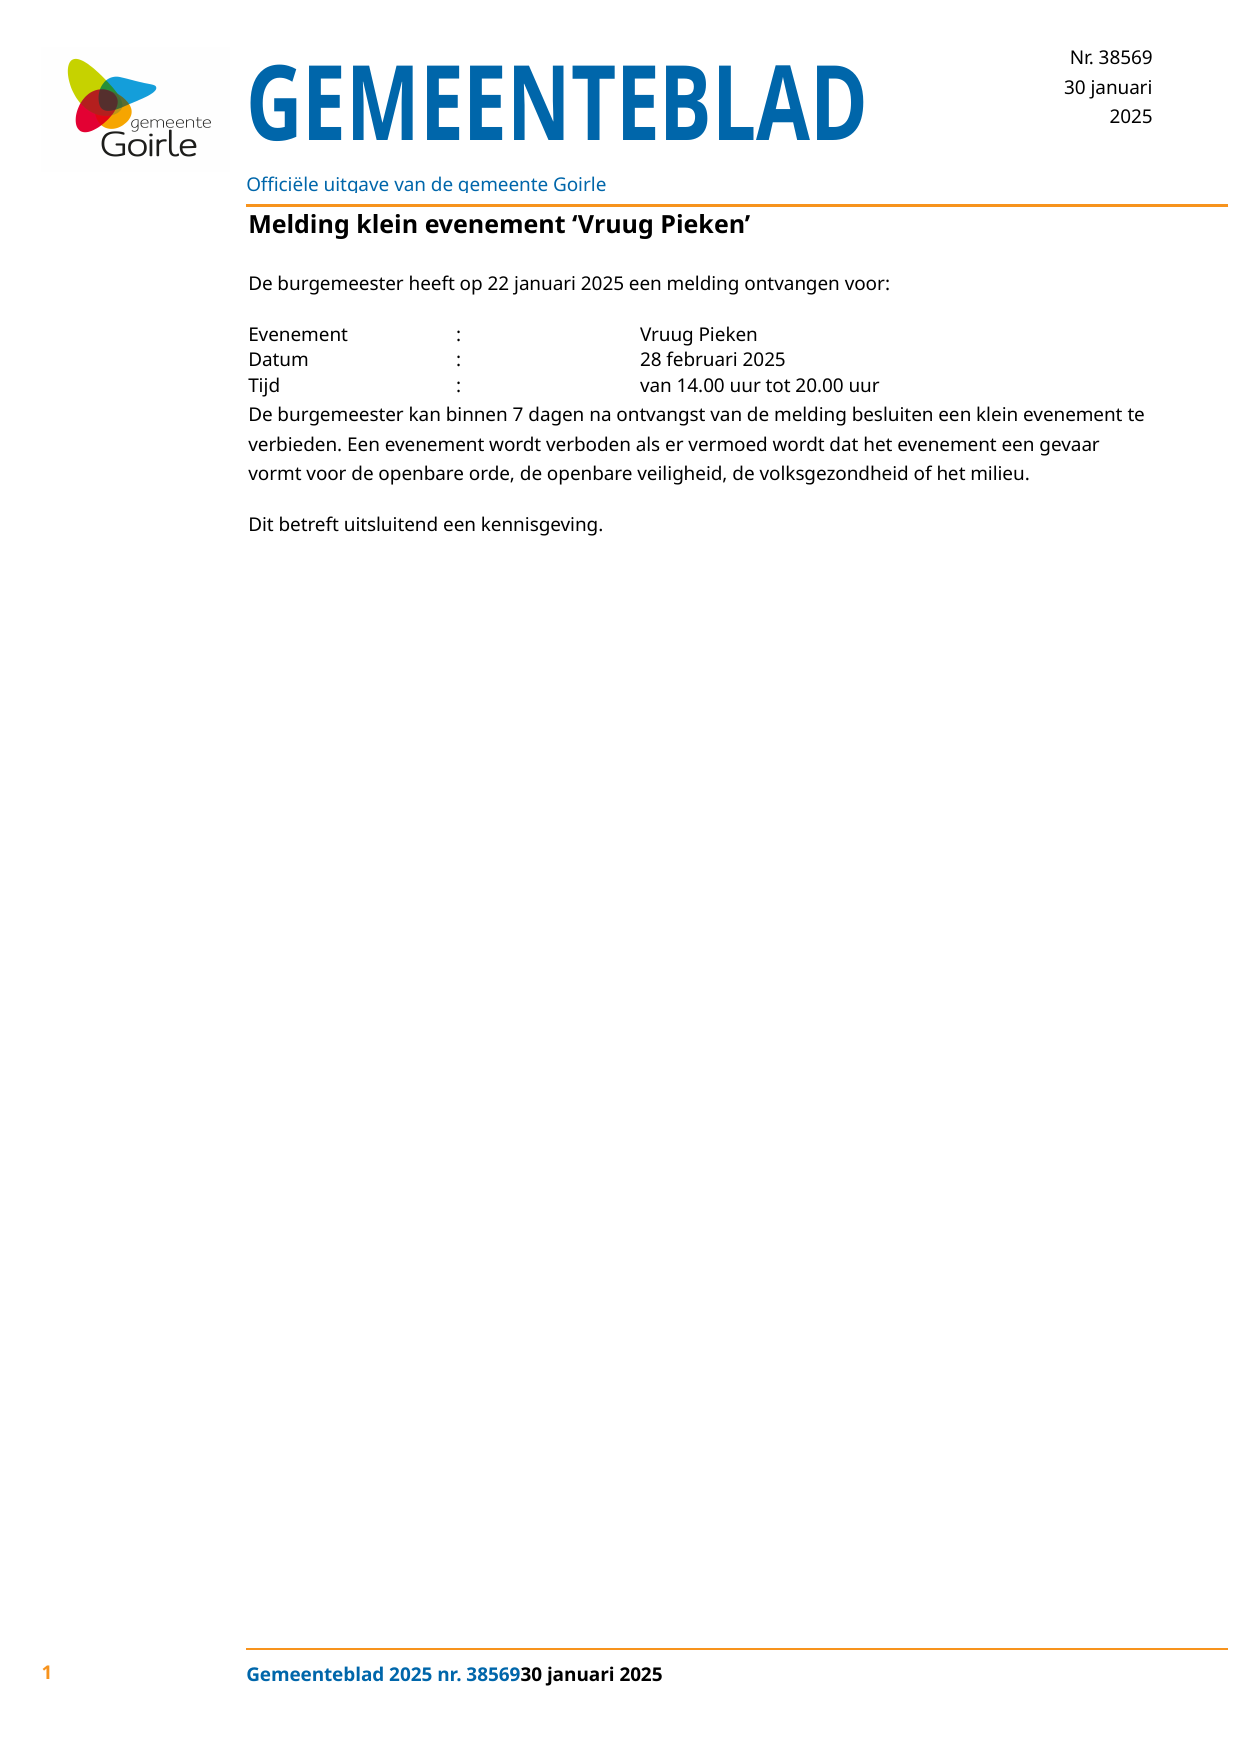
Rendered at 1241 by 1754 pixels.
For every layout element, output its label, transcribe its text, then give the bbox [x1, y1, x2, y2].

table_cell Tijd [248, 372, 456, 398]
table_header Vruug Pieken [640, 321, 1152, 347]
text De burgemeester heeft op 22 januari 2025 een melding ontvangen voor: [248, 270, 1152, 296]
table_cell Datum [248, 347, 456, 372]
text Dit betreft uitsluitend een kennisgeving. [248, 511, 1152, 537]
table_header Evenement [248, 321, 456, 347]
table_cell van 14.00 uur tot 20.00 uur [640, 372, 1152, 398]
text Melding klein evenement ‘Vruug Pieken’ [248, 207, 1152, 241]
table_cell : [456, 372, 640, 398]
table_cell : [456, 347, 640, 372]
table_header : [456, 321, 640, 347]
table_cell 28 februari 2025 [640, 347, 1152, 372]
text De burgemeester kan binnen 7 dagen na ontvangst van de melding besluiten een klein evenement te verbieden. Een evenement wordt verboden als er vermoed wordt dat het evenement een gevaar vormt voor de openbare orde, de openbare veiligheid, de volksgezondheid of het milieu. [248, 401, 1152, 486]
picture [41, 47, 231, 172]
